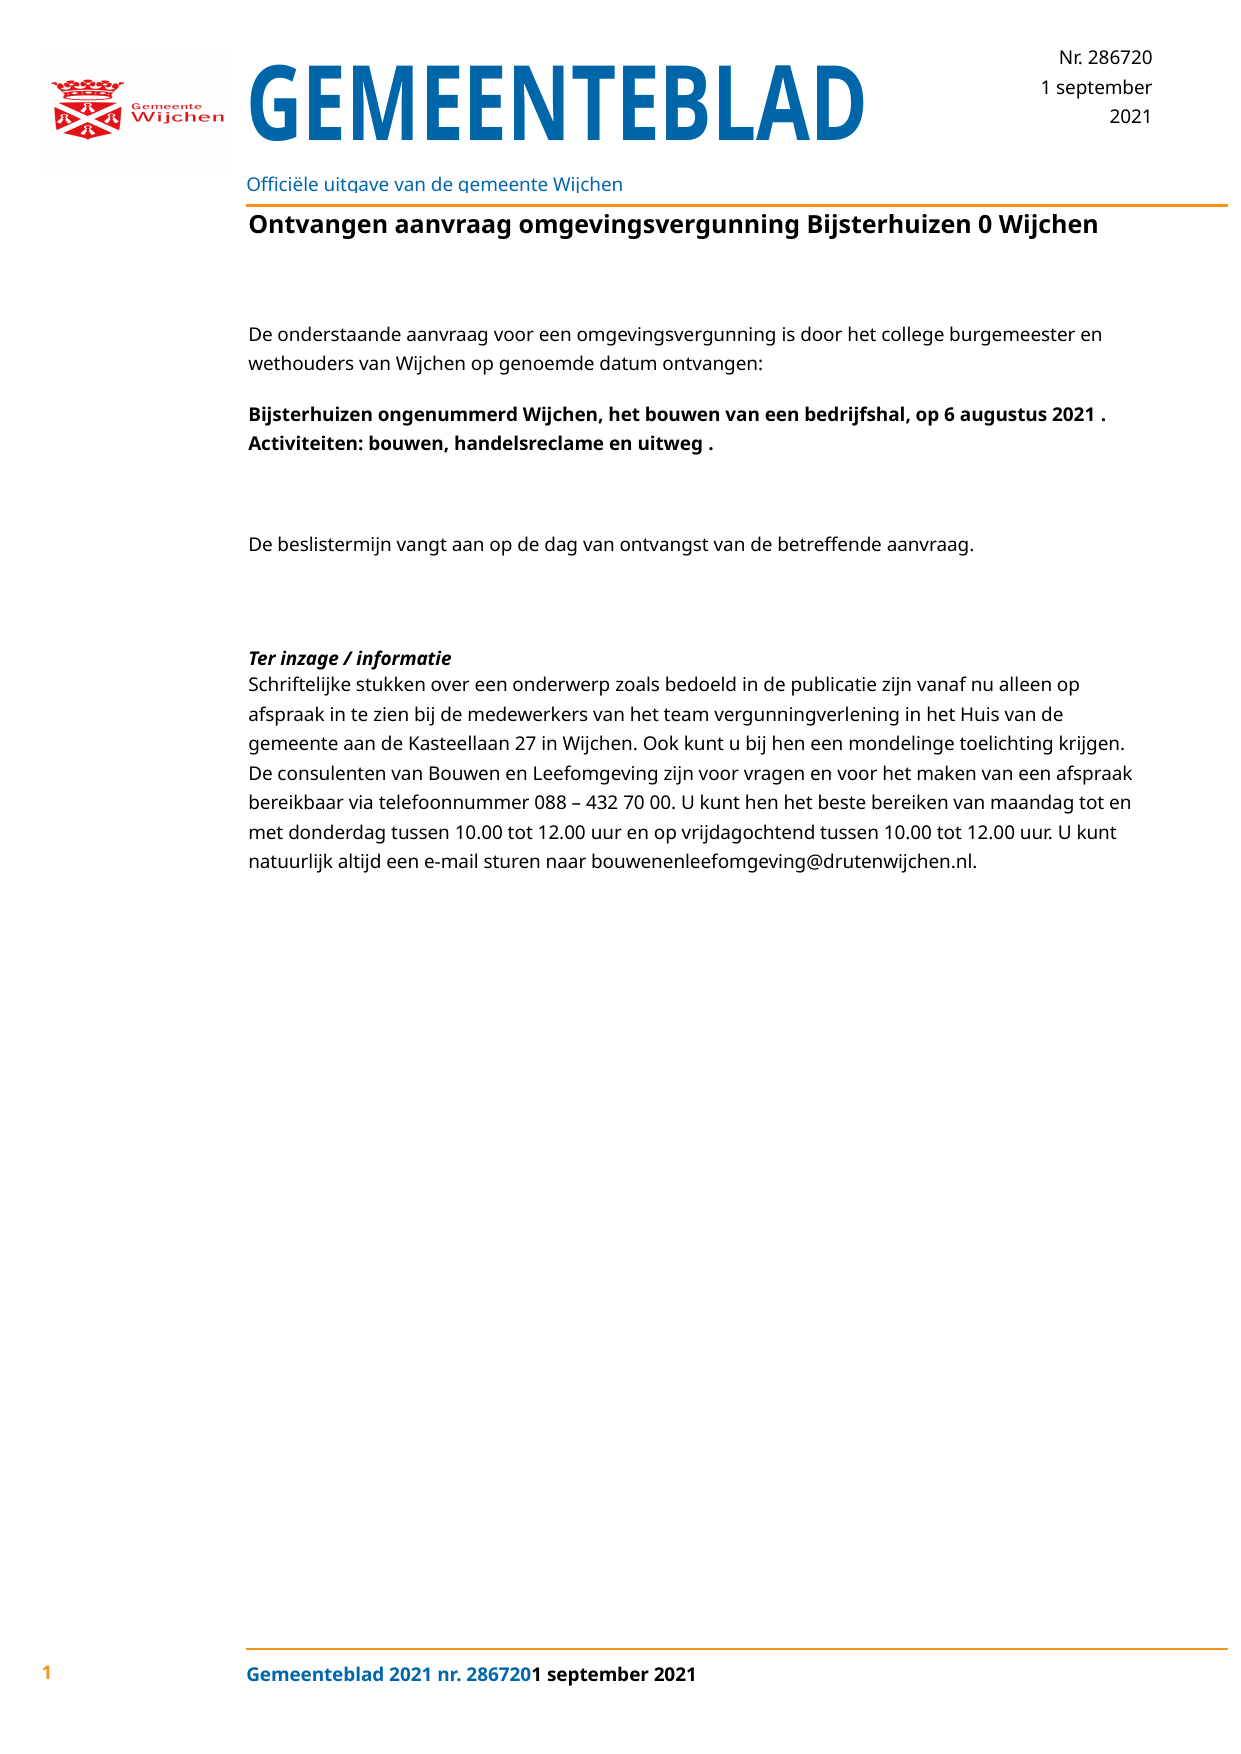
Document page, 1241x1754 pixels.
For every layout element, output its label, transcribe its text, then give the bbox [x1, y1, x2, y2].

text Ontvangen aanvraag omgevingsvergunning Bijsterhuizen 0 Wijchen [248, 207, 1152, 241]
text Ter inzage / informatie [248, 646, 1152, 671]
picture [41, 47, 231, 172]
text Bijsterhuizen ongenummerd Wijchen, het bouwen van een bedrijfshal, op 6 augustus 2021 . Activiteiten: bouwen, handelsreclame en uitweg . [248, 401, 1152, 456]
text De beslistermijn vangt aan op de dag van ontvangst van de betreffende aanvraag. [248, 531, 1152, 557]
text Schriftelijke stukken over een onderwerp zoals bedoeld in de publicatie zijn vanaf nu alleen op afspraak in te zien bij de medewerkers van het team vergunningverlening in het Huis van de gemeente aan de Kasteellaan 27 in Wijchen. Ook kunt u bij hen een mondelinge toelichting krijgen. De consulenten van Bouwen en Leefomgeving zijn voor vragen en voor het maken van een afspraak bereikbaar via telefoonnummer 088 – 432 70 00. U kunt hen het beste bereiken van maandag tot en met donderdag tussen 10.00 tot 12.00 uur en op vrijdagochtend tussen 10.00 tot 12.00 uur. U kunt natuurlijk altijd een e-mail sturen naar bouwenenleefomgeving@drutenwijchen.nl. [248, 671, 1152, 874]
text De onderstaande aanvraag voor een omgevingsvergunning is door het college burgemeester en wethouders van Wijchen op genoemde datum ontvangen: [248, 321, 1152, 376]
